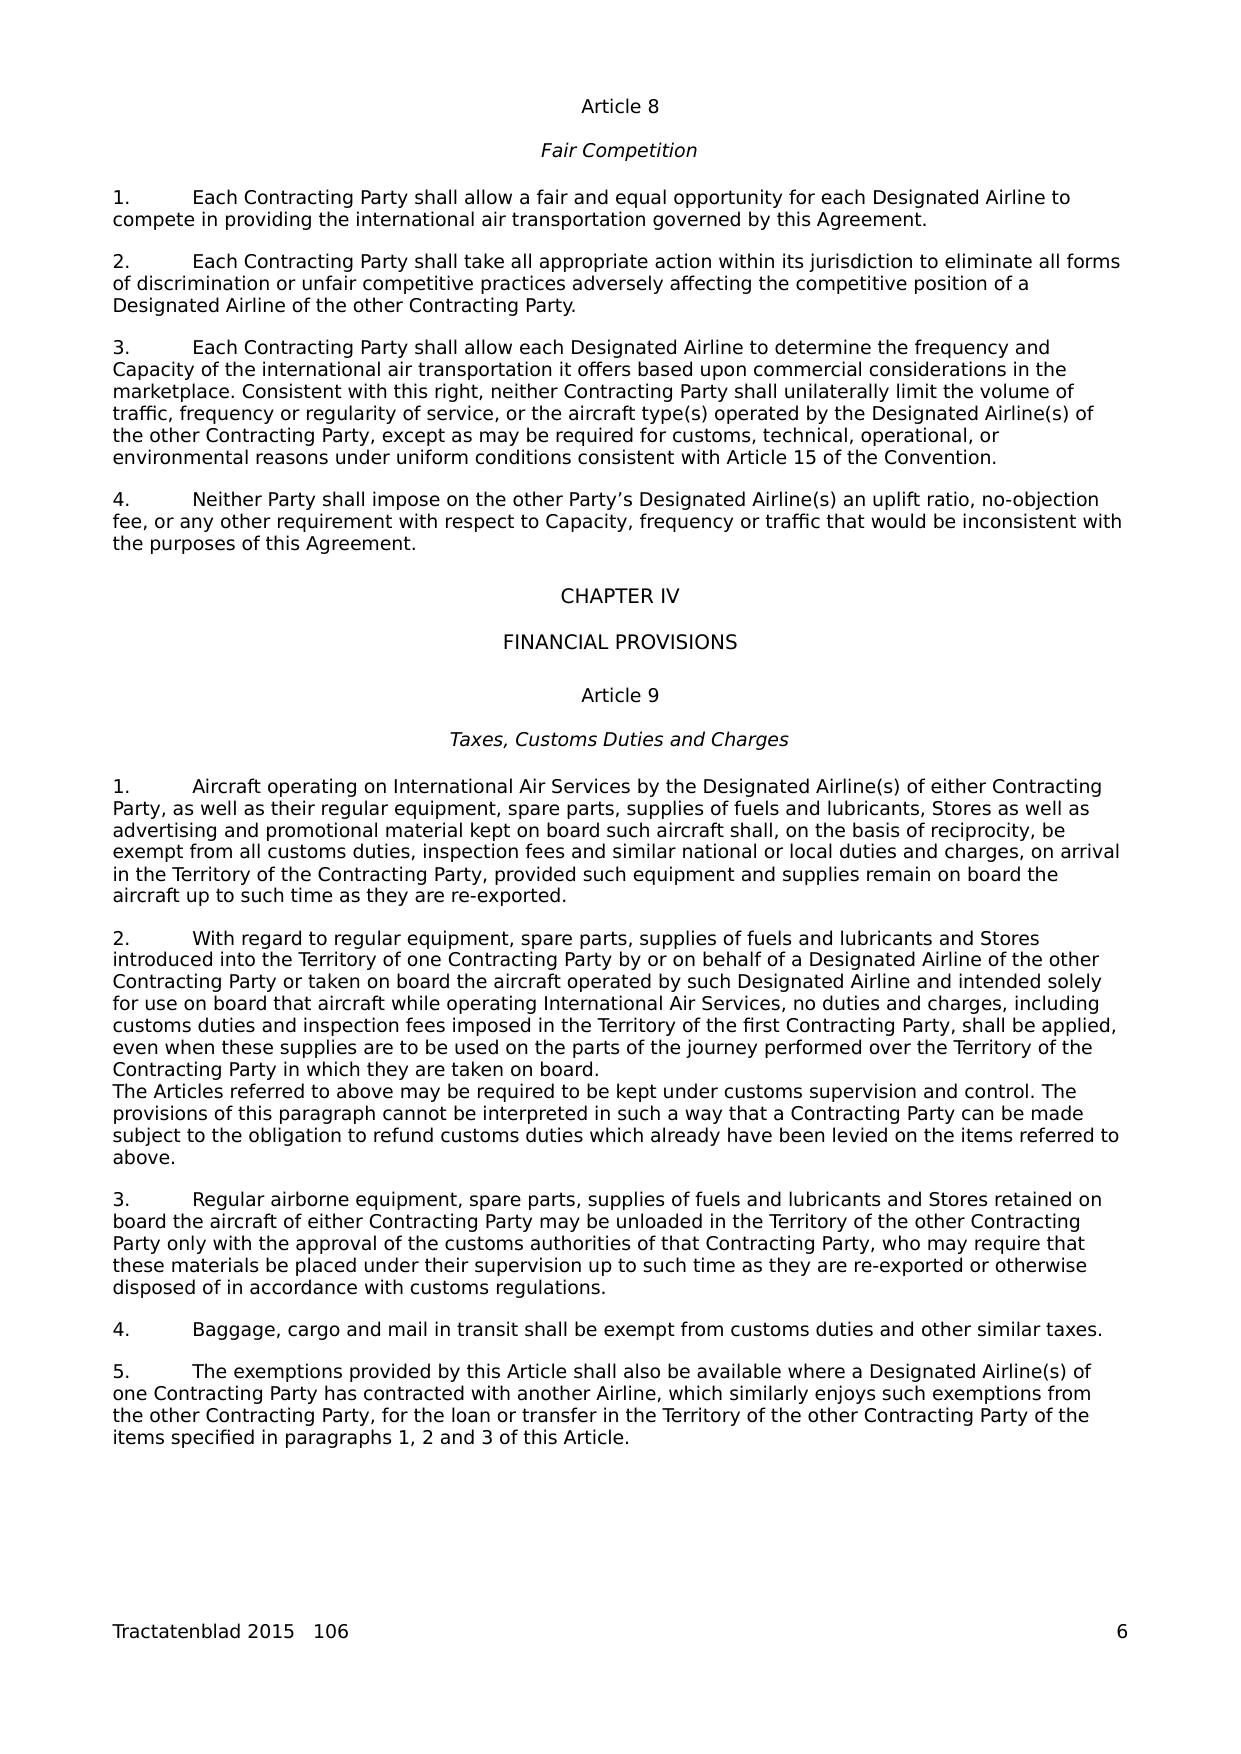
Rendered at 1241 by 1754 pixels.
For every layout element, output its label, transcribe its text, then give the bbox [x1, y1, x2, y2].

text 3. Each Contracting Party shall allow each Designated Airline to determine the frequency and Capacity of the international air transportation it offers based upon commercial considerations in the marketplace. Consistent with this right, neither Contracting Party shall unilaterally limit the volume of traffic, frequency or regularity of service, or the aircraft type(s) operated by the Designated Airline(s) of the other Contracting Party, except as may be required for customs, technical, operational, or environmental reasons under uniform conditions consistent with Article 15 of the Convention. [112, 337, 1128, 469]
subtitle CHAPTER IV FINANCIAL PROVISIONS [112, 584, 1128, 654]
text 2. Each Contracting Party shall take all appropriate action within its jurisdiction to eliminate all forms of discrimination or unfair competitive practices adversely affecting the competitive position of a Designated Airline of the other Contracting Party. [112, 251, 1128, 317]
text 3. Regular airborne equipment, spare parts, supplies of fuels and lubricants and Stores retained on board the aircraft of either Contracting Party may be unloaded in the Territory of the other Contracting Party only with the approval of the customs authorities of that Contracting Party, who may require that these materials be placed under their supervision up to such time as they are re-exported or otherwise disposed of in accordance with customs regulations. [112, 1189, 1128, 1299]
subtitle Article 8 Fair Competition [112, 96, 1128, 162]
text 1. Aircraft operating on International Air Services by the Designated Airline(s) of either Contracting Party, as well as their regular equipment, spare parts, supplies of fuels and lubricants, Stores as well as advertising and promotional material kept on board such aircraft shall, on the basis of reciprocity, be exempt from all customs duties, inspection fees and similar national or local duties and charges, on arrival in the Territory of the Contracting Party, provided such equipment and supplies remain on board the aircraft up to such time as they are re-exported. [112, 776, 1128, 907]
subtitle Article 9 Taxes, Customs Duties and Charges [112, 684, 1128, 751]
text 1. Each Contracting Party shall allow a fair and equal opportunity for each Designated Airline to compete in providing the international air transportation governed by this Agreement. [112, 187, 1128, 231]
text 2. With regard to regular equipment, spare parts, supplies of fuels and lubricants and Stores introduced into the Territory of one Contracting Party by or on behalf of a Designated Airline of the other Contracting Party or taken on board the aircraft operated by such Designated Airline and intended solely for use on board that aircraft while operating International Air Services, no duties and charges, including customs duties and inspection fees imposed in the Territory of the first Contracting Party, shall be applied, even when these supplies are to be used on the parts of the journey performed over the Territory of the Contracting Party in which they are taken on board. [112, 927, 1128, 1081]
text 4. Baggage, cargo and mail in transit shall be exempt from customs duties and other similar taxes. [112, 1319, 1128, 1341]
text 4. Neither Party shall impose on the other Party’s Designated Airline(s) an uplift ratio, no-objection fee, or any other requirement with respect to Capacity, frequency or traffic that would be inconsistent with the purposes of this Agreement. [112, 489, 1128, 554]
text 5. The exemptions provided by this Article shall also be available where a Designated Airline(s) of one Contracting Party has contracted with another Airline, which similarly enjoys such exemptions from the other Contracting Party, for the loan or transfer in the Territory of the other Contracting Party of the items specified in paragraphs 1, 2 and 3 of this Article. [112, 1361, 1128, 1449]
text The Articles referred to above may be required to be kept under customs supervision and control. The provisions of this paragraph cannot be interpreted in such a way that a Contracting Party can be made subject to the obligation to refund customs duties which already have been levied on the items referred to above. [112, 1081, 1128, 1169]
